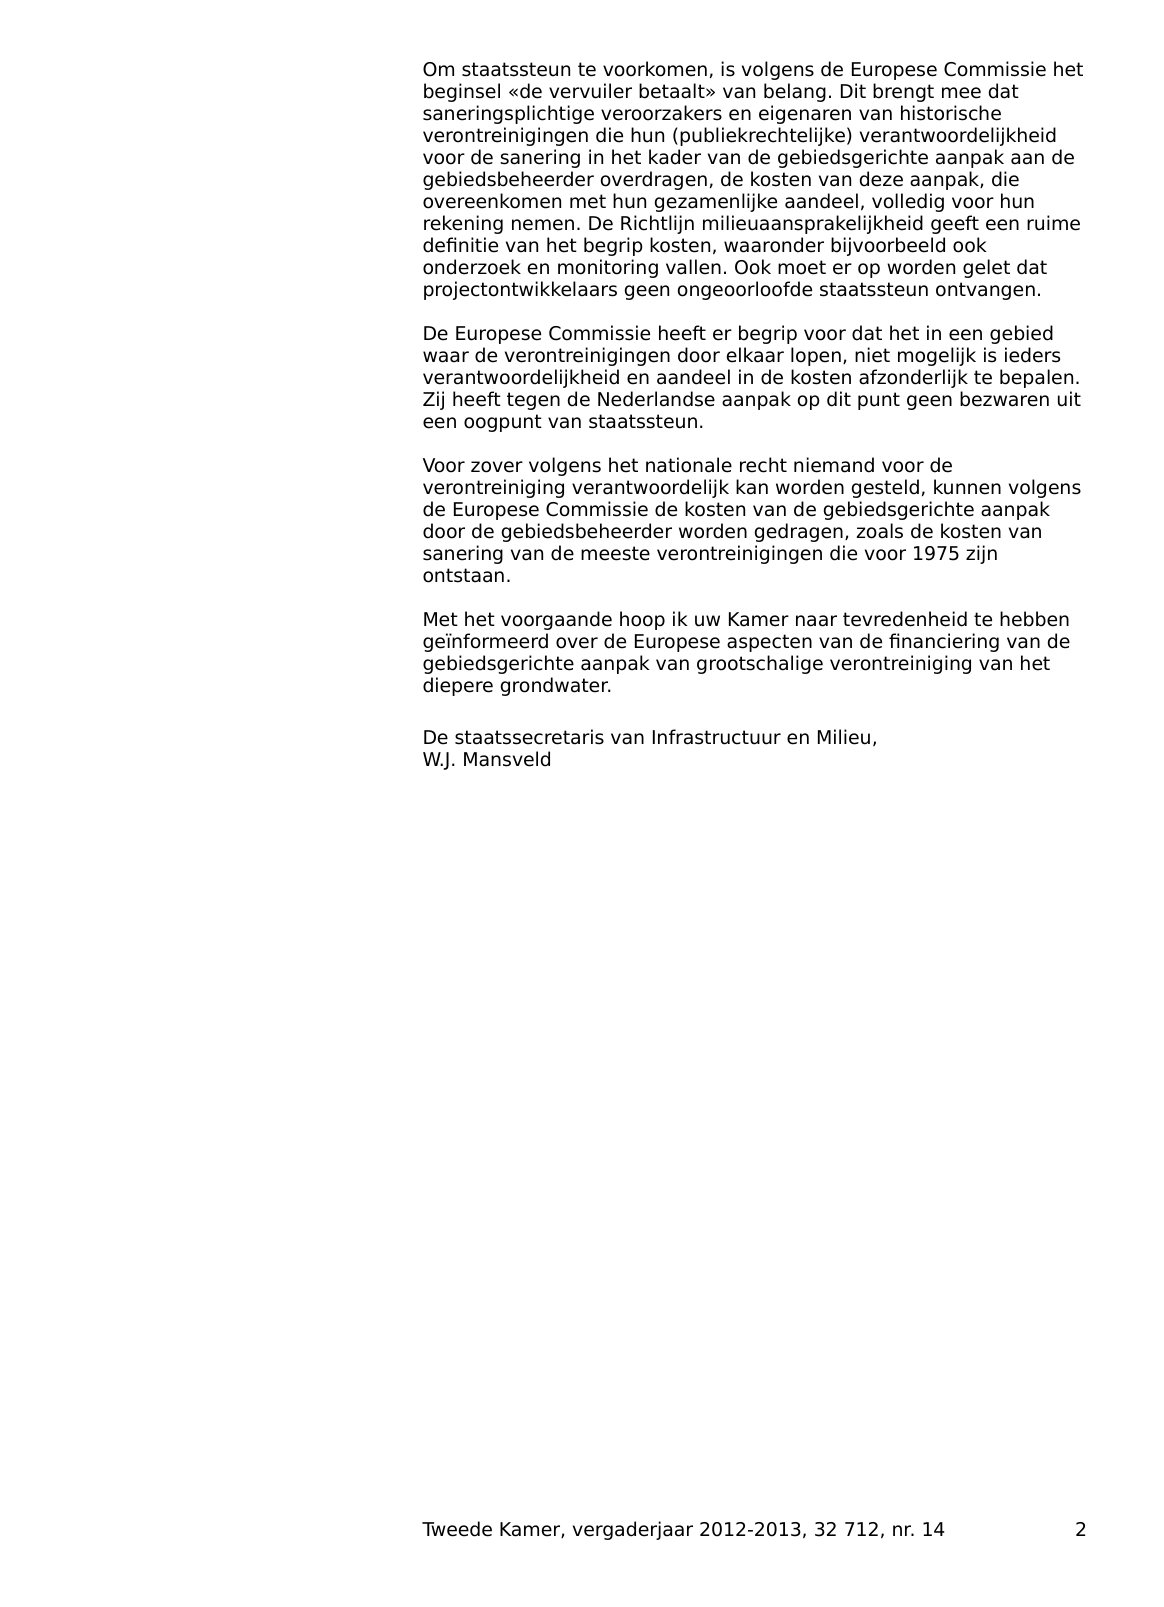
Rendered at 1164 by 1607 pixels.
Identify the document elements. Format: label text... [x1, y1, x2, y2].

text Voor zover volgens het nationale recht niemand voor de verontreiniging verantwoordelijk kan worden gesteld, kunnen volgens de Europese Commissie de kosten van de gebiedsgerichte aanpak door de gebiedsbeheerder worden gedragen, zoals de kosten van sanering van de meeste verontreinigingen die voor 1975 zijn ontstaan. [422, 455, 1087, 587]
text De Europese Commissie heeft er begrip voor dat het in een gebied waar de verontreinigingen door elkaar lopen, niet mogelijk is ieders verantwoordelijkheid en aandeel in de kosten afzonderlijk te bepalen. Zij heeft tegen de Nederlandse aanpak op dit punt geen bezwaren uit een oogpunt van staatssteun. [422, 323, 1087, 433]
text Om staatssteun te voorkomen, is volgens de Europese Commissie het beginsel «de vervuiler betaalt» van belang. Dit brengt mee dat saneringsplichtige veroorzakers en eigenaren van historische verontreinigingen die hun (publiekrechtelijke) verantwoordelijkheid voor de sanering in het kader van de gebiedsgerichte aanpak aan de gebiedsbeheerder overdragen, de kosten van deze aanpak, die overeenkomen met hun gezamenlijke aandeel, volledig voor hun rekening nemen. De Richtlijn milieuaansprakelijkheid geeft een ruime definitie van het begrip kosten, waaronder bijvoorbeeld ook onderzoek en monitoring vallen. Ook moet er op worden gelet dat projectontwikkelaars geen ongeoorloofde staatssteun ontvangen. [422, 59, 1087, 301]
text Met het voorgaande hoop ik uw Kamer naar tevredenheid te hebben geïnformeerd over de Europese aspecten van de financiering van de gebiedsgerichte aanpak van grootschalige verontreiniging van het diepere grondwater. [422, 609, 1087, 697]
text De staatssecretaris van Infrastructuur en Milieu, W.J. Mansveld [422, 727, 1087, 771]
